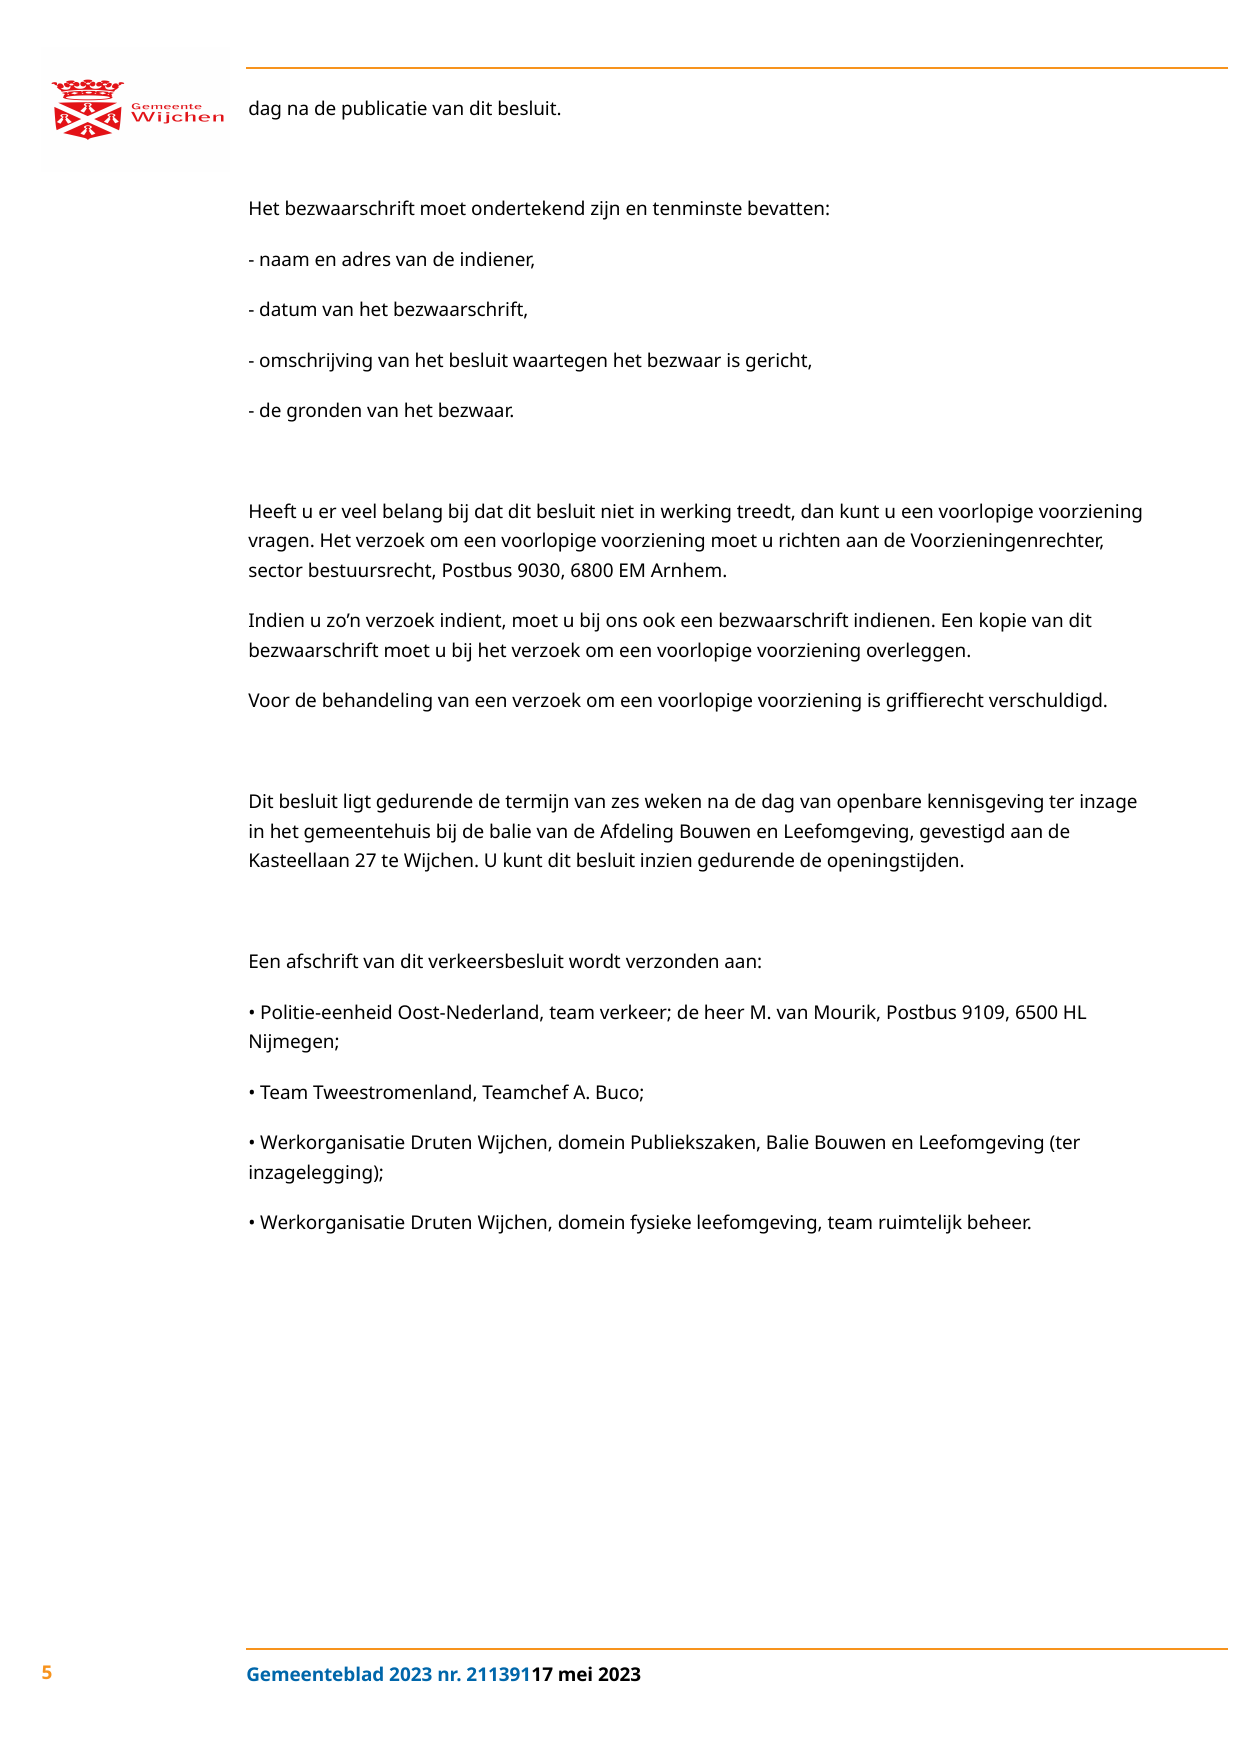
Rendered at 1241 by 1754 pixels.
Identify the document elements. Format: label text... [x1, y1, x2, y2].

text • Werkorganisatie Druten Wijchen, domein Publiekszaken, Balie Bouwen en Leefomgeving (ter inzagelegging); [248, 1129, 1152, 1185]
text - de gronden van het bezwaar. [248, 397, 1152, 423]
text • Politie-eenheid Oost-Nederland, team verkeer; de heer M. van Mourik, Postbus 9109, 6500 HL Nijmegen; [248, 999, 1152, 1054]
text • Werkorganisatie Druten Wijchen, domein fysieke leefomgeving, team ruimtelijk beheer. [248, 1209, 1152, 1235]
text • Team Tweestromenland, Teamchef A. Buco; [248, 1079, 1152, 1105]
text - naam en adres van de indiener, [248, 246, 1152, 272]
text Indien u zo’n verzoek indient, moet u bij ons ook een bezwaarschrift indienen. Een kopie van dit bezwaarschrift moet u bij het verzoek om een voorlopige voorziening overleggen. [248, 608, 1152, 663]
text Heeft u er veel belang bij dat dit besluit niet in werking treedt, dan kunt u een voorlopige voorziening vragen. Het verzoek om een voorlopige voorziening moet u richten aan de Voorzieningenrechter, sector bestuursrecht, Postbus 9030, 6800 EM Arnhem. [248, 498, 1152, 583]
picture [41, 47, 231, 172]
text - datum van het bezwaarschrift, [248, 296, 1152, 322]
text Voor de behandeling van een verzoek om een voorlopige voorziening is griffierecht verschuldigd. [248, 688, 1152, 713]
text Dit besluit ligt gedurende de termijn van zes weken na de dag van openbare kennisgeving ter inzage in het gemeentehuis bij de balie van de Afdeling Bouwen en Leefomgeving, gevestigd aan de Kasteellaan 27 te Wijchen. U kunt dit besluit inzien gedurende de openingstijden. [248, 788, 1152, 873]
text Het bezwaarschrift moet ondertekend zijn en tenminste bevatten: [248, 196, 1152, 221]
text Een afschrift van dit verkeersbesluit wordt verzonden aan: [248, 948, 1152, 974]
text - omschrijving van het besluit waartegen het bezwaar is gericht, [248, 347, 1152, 373]
text dag na de publicatie van dit besluit. [248, 95, 1152, 121]
